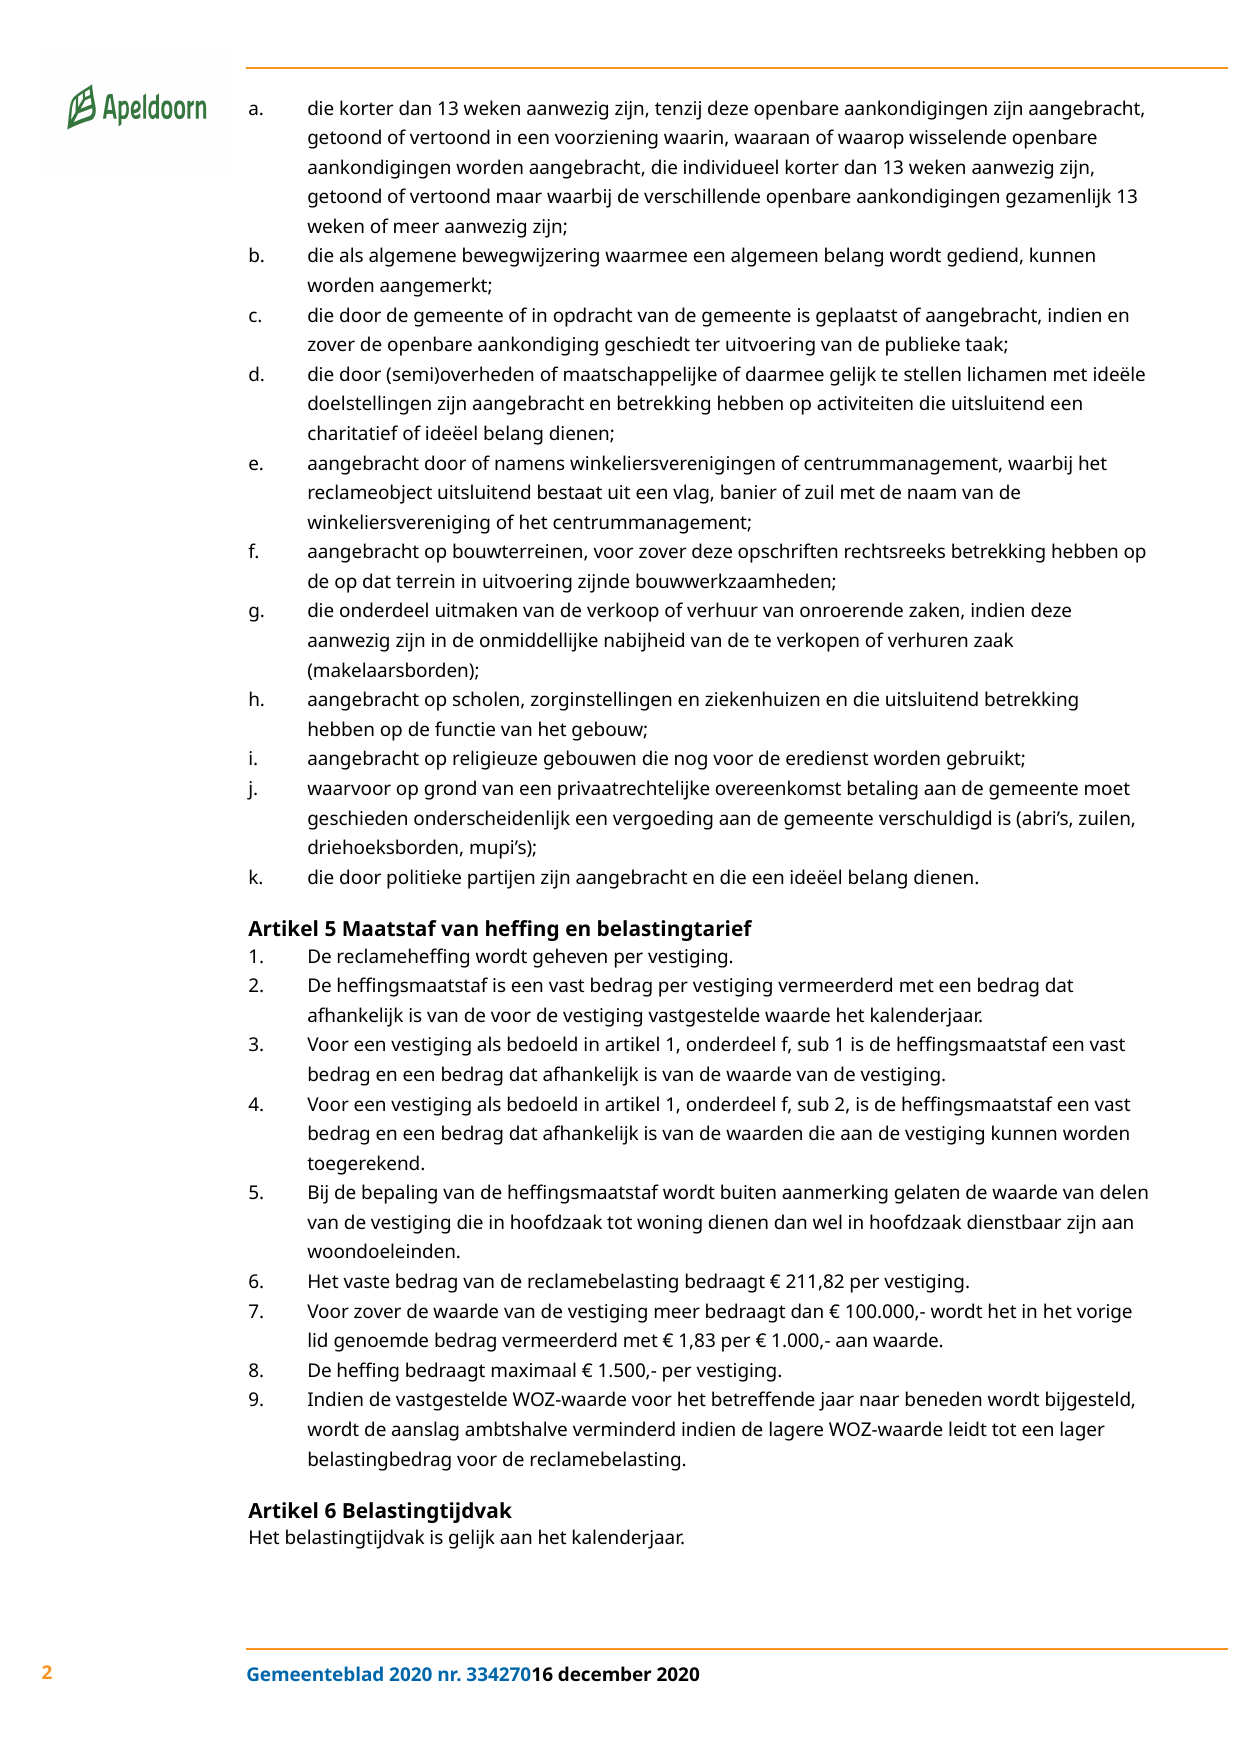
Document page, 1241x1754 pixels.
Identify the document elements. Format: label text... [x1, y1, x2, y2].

list die door politieke partijen zijn aangebracht en die een ideëel belang dienen. [248, 864, 1152, 890]
list die korter dan 13 weken aanwezig zijn, tenzij deze openbare aankondigingen zijn aangebracht, getoond of vertoond in een voorziening waarin, waaraan of waarop wisselende openbare aankondigingen worden aangebracht, die individueel korter dan 13 weken aanwezig zijn, getoond of vertoond maar waarbij de verschillende openbare aankondigingen gezamenlijk 13 weken of meer aanwezig zijn; [248, 95, 1152, 239]
list De reclameheffing wordt geheven per vestiging. [248, 943, 1152, 968]
text Het belastingtijdvak is gelijk aan het kalenderjaar. [248, 1524, 1152, 1550]
list waarvoor op grond van een privaatrechtelijke overeenkomst betaling aan de gemeente moet geschieden onderscheidenlijk een vergoeding aan de gemeente verschuldigd is (abri’s, zuilen, driehoeksborden, mupi’s); [248, 775, 1152, 860]
list aangebracht door of namens winkeliersverenigingen of centrummanagement, waarbij het reclameobject uitsluitend bestaat uit een vlag, banier of zuil met de naam van de winkeliersvereniging of het centrummanagement; [248, 450, 1152, 535]
list Voor zover de waarde van de vestiging meer bedraagt dan € 100.000,- wordt het in het vorige lid genoemde bedrag vermeerderd met € 1,83 per € 1.000,- aan waarde. [248, 1298, 1152, 1353]
list die door (semi)overheden of maatschappelijke of daarmee gelijk te stellen lichamen met ideële doelstellingen zijn aangebracht en betrekking hebben op activiteiten die uitsluitend een charitatief of ideëel belang dienen; [248, 361, 1152, 446]
list die als algemene bewegwijzering waarmee een algemeen belang wordt gediend, kunnen worden aangemerkt; [248, 243, 1152, 298]
list De heffing bedraagt maximaal € 1.500,- per vestiging. [248, 1357, 1152, 1383]
text Artikel 5 Maatstaf van heffing en belastingtarief [248, 914, 1152, 943]
list Bij de bepaling van de heffingsmaatstaf wordt buiten aanmerking gelaten de waarde van delen van de vestiging die in hoofdzaak tot woning dienen dan wel in hoofdzaak dienstbaar zijn aan woondoeleinden. [248, 1179, 1152, 1264]
list Voor een vestiging als bedoeld in artikel 1, onderdeel f, sub 2, is de heffingsmaatstaf een vast bedrag en een bedrag dat afhankelijk is van de waarden die aan de vestiging kunnen worden toegerekend. [248, 1091, 1152, 1176]
list die onderdeel uitmaken van de verkoop of verhuur van onroerende zaken, indien deze aanwezig zijn in de onmiddellijke nabijheid van de te verkopen of verhuren zaak (makelaarsborden); [248, 598, 1152, 683]
list die door de gemeente of in opdracht van de gemeente is geplaatst of aangebracht, indien en zover de openbare aankondiging geschiedt ter uitvoering van de publieke taak; [248, 302, 1152, 357]
list Het vaste bedrag van de reclamebelasting bedraagt € 211,82 per vestiging. [248, 1268, 1152, 1294]
list aangebracht op scholen, zorginstellingen en ziekenhuizen en die uitsluitend betrekking hebben op de functie van het gebouw; [248, 686, 1152, 742]
list aangebracht op bouwterreinen, voor zover deze opschriften rechtsreeks betrekking hebben op de op dat terrein in uitvoering zijnde bouwwerkzaamheden; [248, 538, 1152, 594]
text Artikel 6 Belastingtijdvak [248, 1496, 1152, 1524]
picture [41, 47, 231, 172]
list De heffingsmaatstaf is een vast bedrag per vestiging vermeerderd met een bedrag dat afhankelijk is van de voor de vestiging vastgestelde waarde het kalenderjaar. [248, 972, 1152, 1028]
list Indien de vastgestelde WOZ-waarde voor het betreffende jaar naar beneden wordt bijgesteld, wordt de aanslag ambtshalve verminderd indien de lagere WOZ-waarde leidt tot een lager belastingbedrag voor de reclamebelasting. [248, 1387, 1152, 1471]
list aangebracht op religieuze gebouwen die nog voor de eredienst worden gebruikt; [248, 746, 1152, 771]
list Voor een vestiging als bedoeld in artikel 1, onderdeel f, sub 1 is de heffingsmaatstaf een vast bedrag en een bedrag dat afhankelijk is van de waarde van de vestiging. [248, 1032, 1152, 1087]
